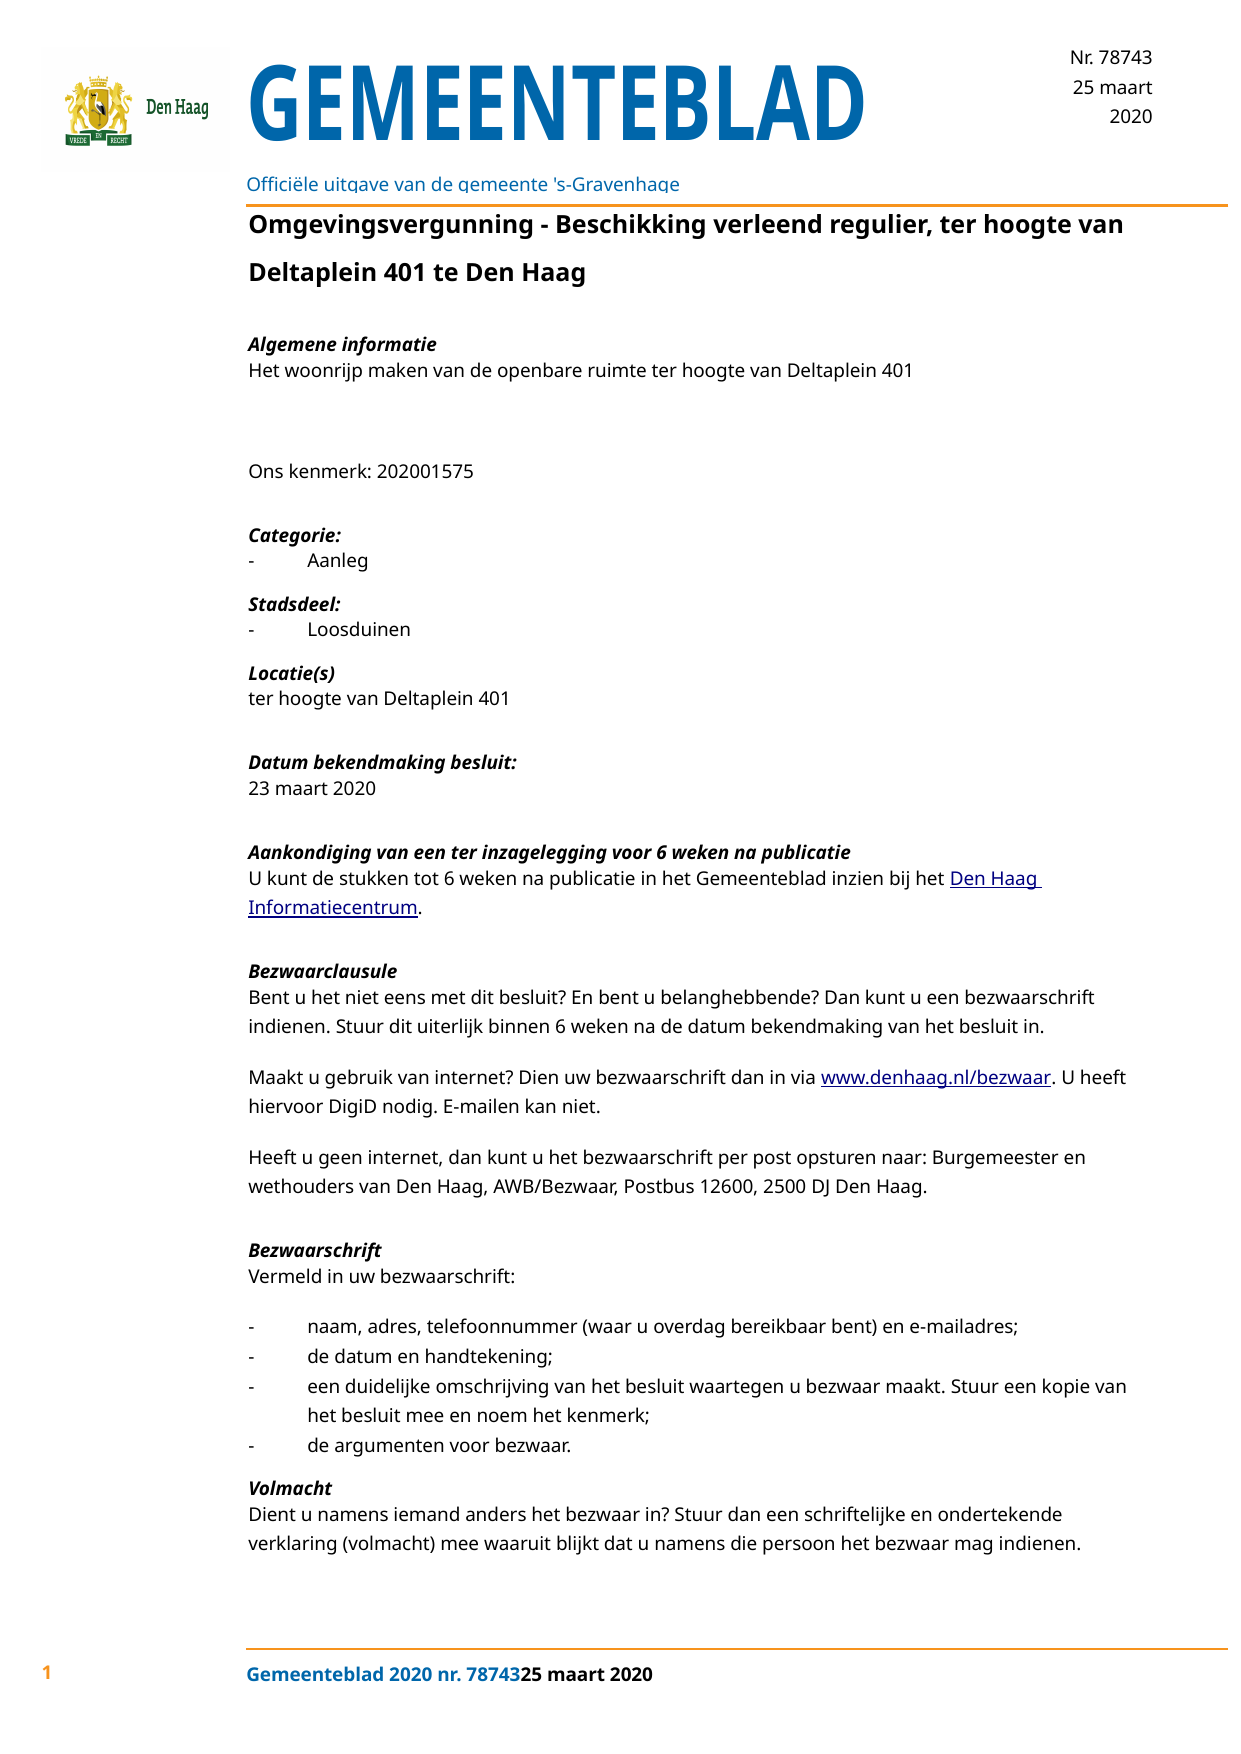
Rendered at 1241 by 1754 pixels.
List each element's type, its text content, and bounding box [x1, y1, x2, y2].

text Heeft u geen internet, dan kunt u het bezwaarschrift per post opsturen naar: Burgemeester en wethouders van Den Haag, AWB/Bezwaar, Postbus 12600, 2500 DJ Den Haag. [248, 1144, 1152, 1199]
text 23 maart 2020 [248, 775, 1152, 801]
text Locatie(s) [248, 660, 1152, 685]
picture [41, 47, 231, 172]
text Volmacht [248, 1475, 1152, 1501]
text U kunt de stukken tot 6 weken na publicatie in het Gemeenteblad inzien bij het Den Haag Informatiecentrum. [248, 865, 1152, 920]
list Aanleg [248, 548, 1152, 573]
text Aankondiging van een ter inzagelegging voor 6 weken na publicatie [248, 839, 1152, 865]
text Stadsdeel: [248, 591, 1152, 617]
text Algemene informatie [248, 331, 1152, 357]
list Loosduinen [248, 617, 1152, 642]
list naam, adres, telefoonnummer (waar u overdag bereikbaar bent) en e-mailadres; [248, 1314, 1152, 1339]
text Ons kenmerk: 202001575 [248, 458, 1152, 484]
text Maakt u gebruik van internet? Dien uw bezwaarschrift dan in via www.denhaag.nl/bezwaar. U heeft hiervoor DigiD nodig. E-mailen kan niet. [248, 1064, 1152, 1119]
text Het woonrijp maken van de openbare ruimte ter hoogte van Deltaplein 401 [248, 357, 1152, 383]
text Omgevingsvergunning - Beschikking verleend regulier, ter hoogte van Deltaplein 401 te Den Haag [248, 207, 1152, 288]
text Vermeld in uw bezwaarschrift: [248, 1263, 1152, 1289]
text Bezwaarclausule [248, 958, 1152, 984]
text Bent u het niet eens met dit besluit? En bent u belanghebbende? Dan kunt u een bezwaarschrift indienen. Stuur dit uiterlijk binnen 6 weken na de datum bekendmaking van het besluit in. [248, 984, 1152, 1039]
text Datum bekendmaking besluit: [248, 749, 1152, 775]
text Categorie: [248, 522, 1152, 548]
list de datum en handtekening; [248, 1343, 1152, 1369]
text Dient u namens iemand anders het bezwaar in? Stuur dan een schriftelijke en ondertekende verklaring (volmacht) mee waaruit blijkt dat u namens die persoon het bezwaar mag indienen. [248, 1501, 1152, 1556]
text ter hoogte van Deltaplein 401 [248, 685, 1152, 711]
text Bezwaarschrift [248, 1238, 1152, 1263]
list een duidelijke omschrijving van het besluit waartegen u bezwaar maakt. Stuur een kopie van het besluit mee en noem het kenmerk; [248, 1373, 1152, 1428]
list de argumenten voor bezwaar. [248, 1432, 1152, 1458]
